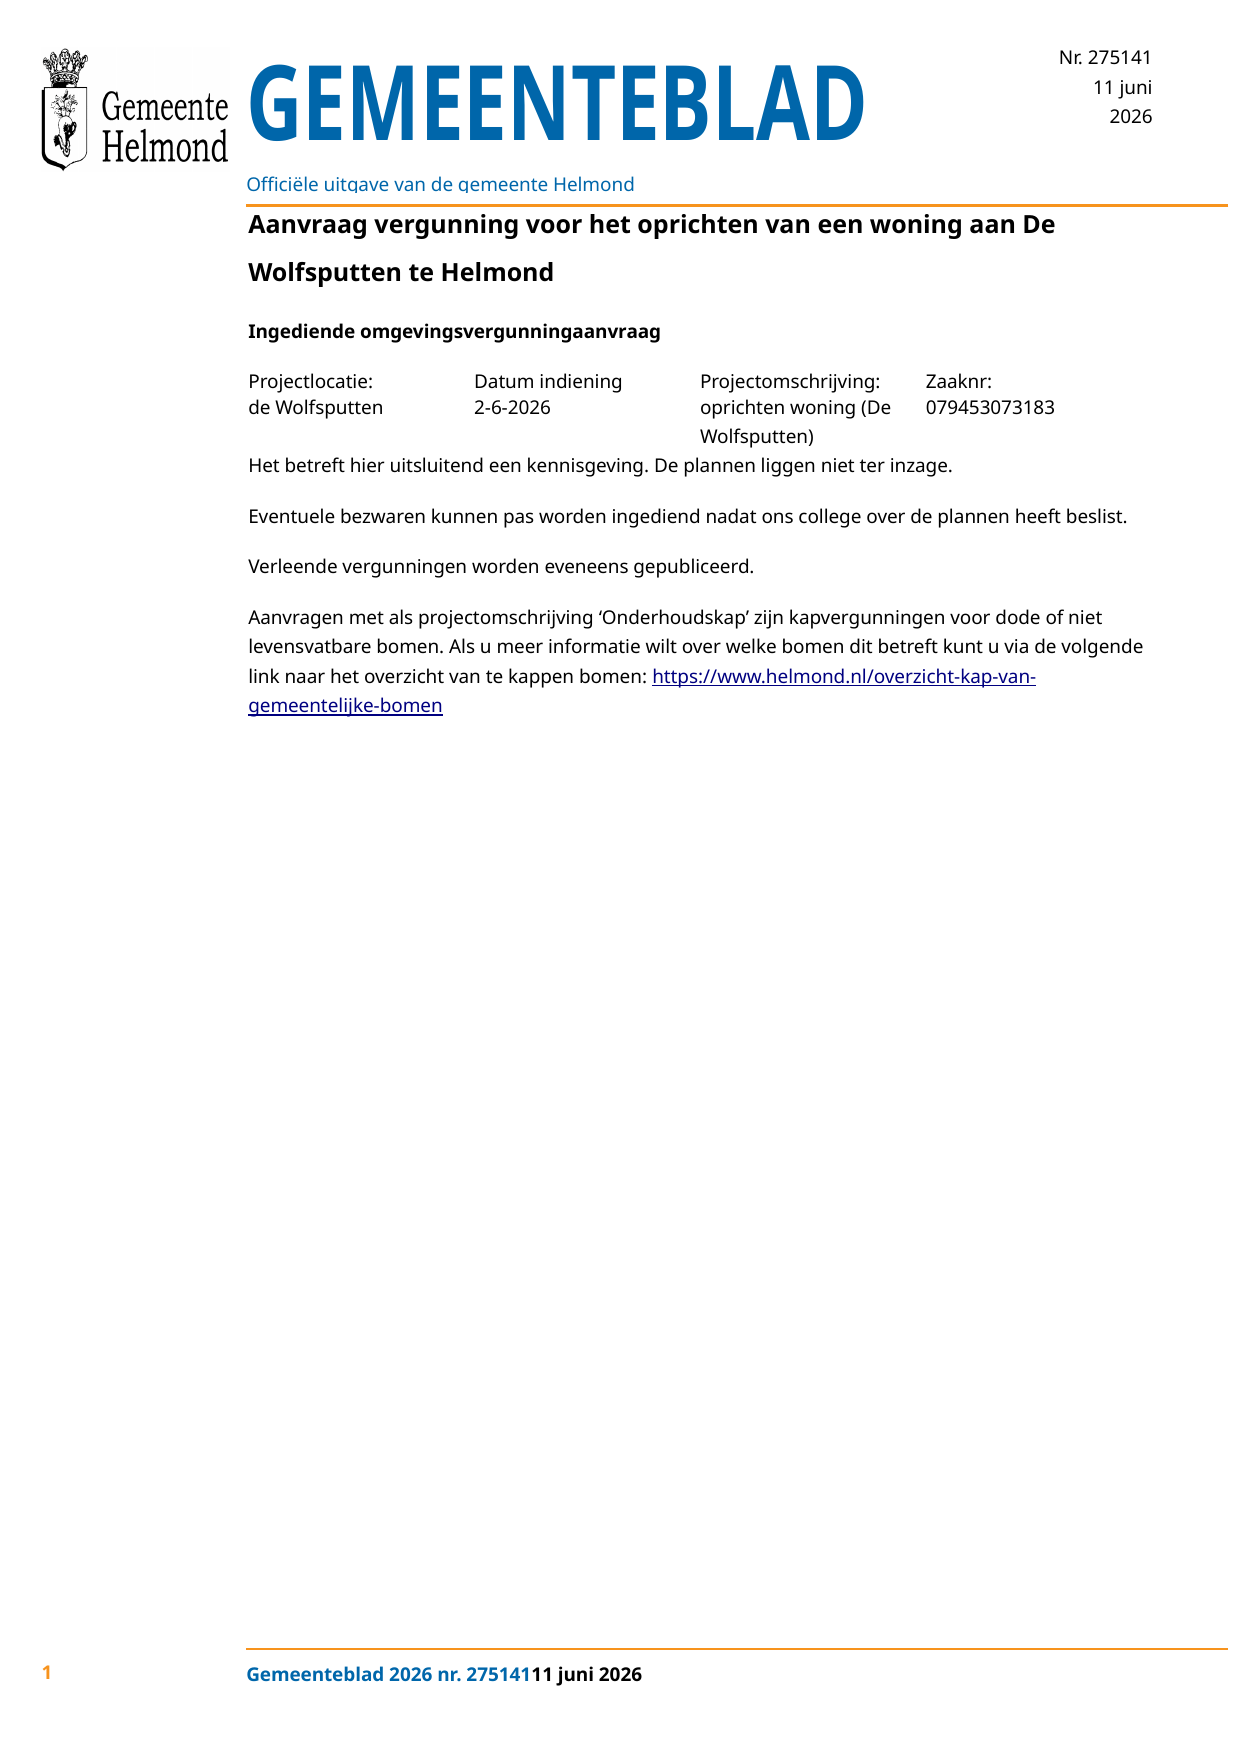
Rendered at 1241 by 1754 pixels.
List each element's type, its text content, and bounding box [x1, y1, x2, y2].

text Eventuele bezwaren kunnen pas worden ingediend nadat ons college over de plannen heeft beslist. [248, 503, 1152, 529]
table_cell 2-6-2026 [474, 394, 700, 449]
table_header Zaaknr: [926, 369, 1152, 394]
table_header Projectomschrijving: [700, 369, 926, 394]
text Het betreft hier uitsluitend een kennisgeving. De plannen liggen niet ter inzage. [248, 453, 1152, 478]
table_cell de Wolfsputten [248, 394, 474, 449]
text Aanvraag vergunning voor het oprichten van een woning aan De Wolfsputten te Helmond [248, 207, 1152, 288]
text Aanvragen met als projectomschrijving ‘Onderhoudskap’ zijn kapvergunningen voor dode of niet levensvatbare bomen. Als u meer informatie wilt over welke bomen dit betreft kunt u via de volgende link naar het overzicht van te kappen bomen: https://www.helmond.nl/overzicht-kap-van-gemeentelijke-bomen [248, 604, 1152, 718]
table_cell oprichten woning (De Wolfsputten) [700, 394, 926, 449]
text Ingediende omgevingsvergunningaanvraag [248, 318, 1152, 344]
picture [41, 47, 231, 172]
table_header Datum indiening [474, 369, 700, 394]
table_cell 079453073183 [926, 394, 1152, 449]
table_header Projectlocatie: [248, 369, 474, 394]
text Verleende vergunningen worden eveneens gepubliceerd. [248, 553, 1152, 579]
